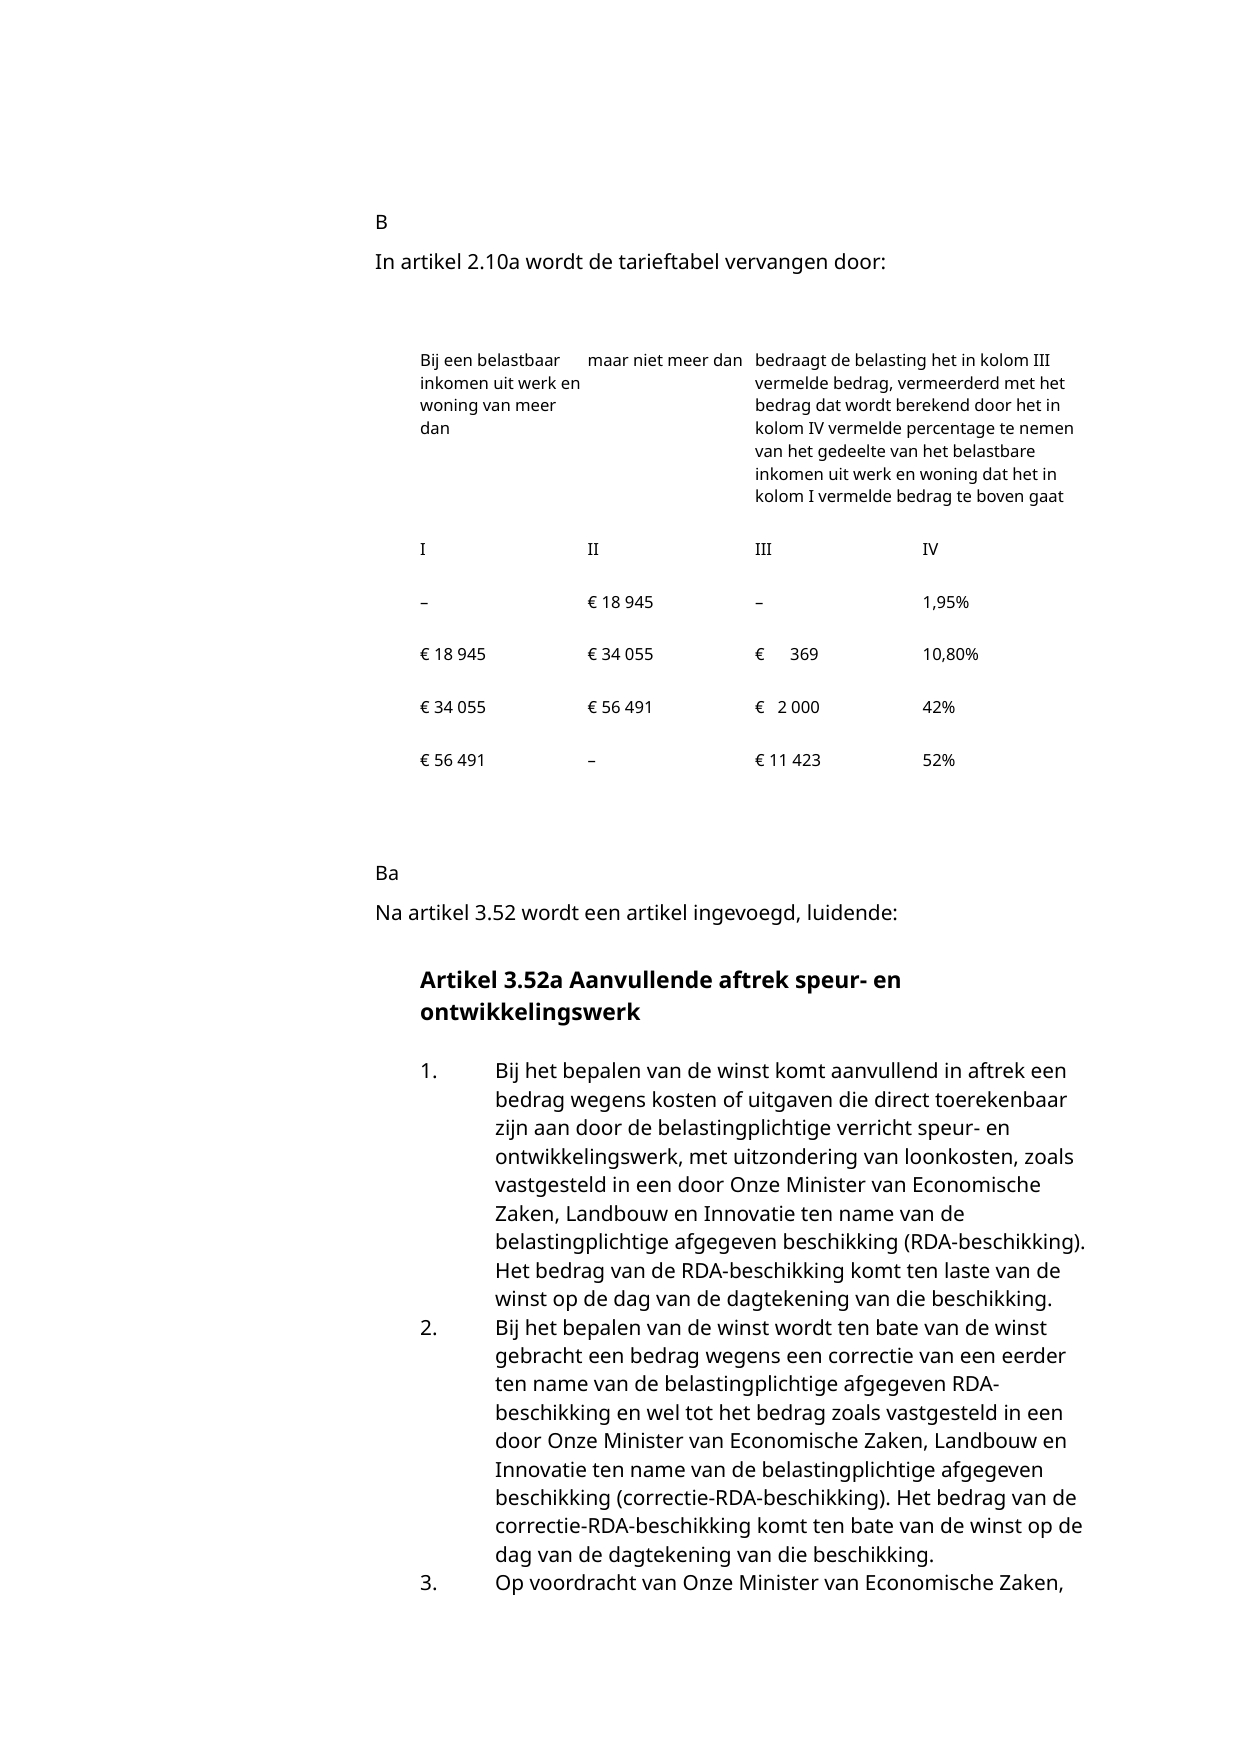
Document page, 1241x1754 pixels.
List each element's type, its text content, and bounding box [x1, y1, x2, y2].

text B [375, 208, 1090, 235]
table_cell € 369 [755, 643, 922, 696]
table_cell – [420, 590, 587, 643]
table_cell € 34 055 [588, 643, 755, 696]
list Bij het bepalen van de winst wordt ten bate van de winst gebracht een bedrag wegens een correctie van een eerder ten name van de belastingplichtige afgegeven RDA-beschikking en wel tot het bedrag zoals vastgesteld in een door Onze Minister van Economische Zaken, Landbouw en Innovatie ten name van de belastingplichtige afgegeven beschikking (correctie-RDA-beschikking). Het bedrag van de correctie-RDA-beschikking komt ten bate van de winst op de dag van de dagtekening van die beschikking. [420, 1313, 1090, 1568]
table_cell € 18 945 [420, 643, 587, 696]
table_header Bij een belastbaar inkomen uit werk en woning van meer dan [420, 349, 587, 537]
list Bij het bepalen van de winst komt aanvullend in aftrek een bedrag wegens kosten of uitgaven die direct toerekenbaar zijn aan door de belastingplichtige verricht speur- en ontwikkelingswerk, met uitzondering van loonkosten, zoals vastgesteld in een door Onze Minister van Economische Zaken, Landbouw en Innovatie ten name van de belastingplichtige afgegeven beschikking (RDA-beschikking). Het bedrag van de RDA-beschikking komt ten laste van de winst op de dag van de dagtekening van die beschikking. [420, 1057, 1090, 1313]
list Op voordracht van Onze Minister van Economische Zaken, [420, 1568, 1090, 1597]
table_cell € 56 491 [420, 748, 587, 801]
table_cell € 2 000 [755, 696, 922, 748]
table_cell 42% [923, 696, 1090, 748]
table_cell – [755, 590, 922, 643]
table_cell I [420, 538, 587, 590]
table_header maar niet meer dan [588, 349, 755, 537]
text In artikel 2.10a wordt de tarieftabel vervangen door: [375, 247, 1090, 276]
table_cell – [588, 748, 755, 801]
subtitle Artikel 3.52a Aanvullende aftrek speur- en ontwikkelingswerk [420, 964, 1090, 1027]
table_cell 1,95% [923, 590, 1090, 643]
table_cell 10,80% [923, 643, 1090, 696]
table_cell 52% [923, 748, 1090, 801]
table_cell € 56 491 [588, 696, 755, 748]
table_cell € 18 945 [588, 590, 755, 643]
text Na artikel 3.52 wordt een artikel ingevoegd, luidende: [375, 898, 1090, 927]
table_header bedraagt de belasting het in kolom III vermelde bedrag, vermeerderd met het bedrag dat wordt berekend door het in kolom IV vermelde percentage te nemen van het gedeelte van het belastbare inkomen uit werk en woning dat het in kolom I vermelde bedrag te boven gaat [755, 349, 1090, 537]
text Ba [375, 859, 1090, 886]
table_cell € 34 055 [420, 696, 587, 748]
table_cell III [755, 538, 922, 590]
table_cell € 11 423 [755, 748, 922, 801]
table_cell IV [923, 538, 1090, 590]
table_cell II [588, 538, 755, 590]
